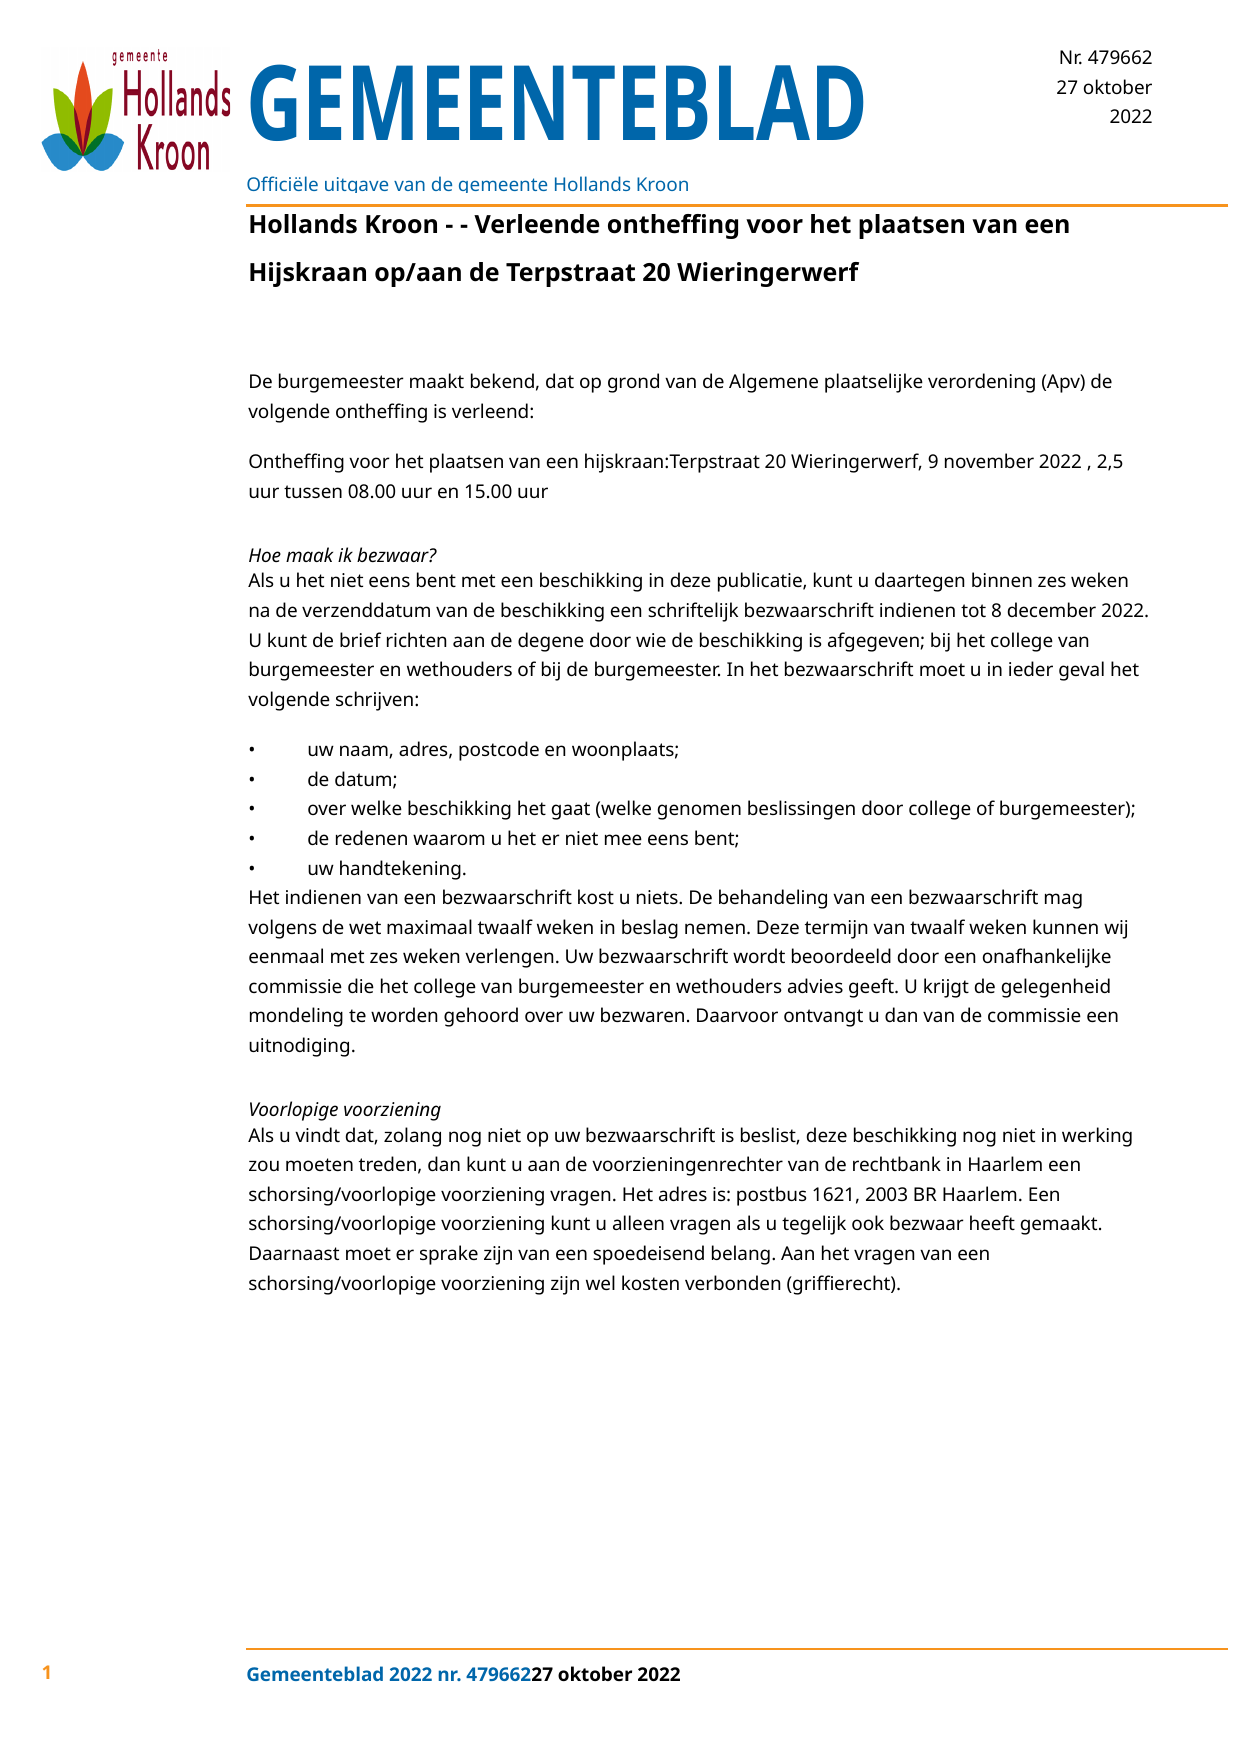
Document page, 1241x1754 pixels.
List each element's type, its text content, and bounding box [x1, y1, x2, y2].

text Ontheffing voor het plaatsen van een hijskraan:Terpstraat 20 Wieringerwerf, 9 november 2022 , 2,5 uur tussen 08.00 uur en 15.00 uur [248, 448, 1152, 504]
list uw naam, adres, postcode en woonplaats; [248, 736, 1152, 762]
text Het indienen van een bezwaarschrift kost u niets. De behandeling van een bezwaarschrift mag volgens de wet maximaal twaalf weken in beslag nemen. Deze termijn van twaalf weken kunnen wij eenmaal met zes weken verlengen. Uw bezwaarschrift wordt beoordeeld door een onafhankelijke commissie die het college van burgemeester en wethouders advies geeft. U krijgt de gelegenheid mondeling te worden gehoord over uw bezwaren. Daarvoor ontvangt u dan van de commissie een uitnodiging. [248, 884, 1152, 1058]
list uw handtekening. [248, 855, 1152, 880]
list de datum; [248, 766, 1152, 792]
text Als u vindt dat, zolang nog niet op uw bezwaarschrift is beslist, deze beschikking nog niet in werking zou moeten treden, dan kunt u aan de voorzieningenrechter van de rechtbank in Haarlem een schorsing/voorlopige voorziening vragen. Het adres is: postbus 1621, 2003 BR Haarlem. Een schorsing/voorlopige voorziening kunt u alleen vragen als u tegelijk ook bezwaar heeft gemaakt. Daarnaast moet er sprake zijn van een spoedeisend belang. Aan het vragen van een schorsing/voorlopige voorziening zijn wel kosten verbonden (griffierecht). [248, 1122, 1152, 1296]
text Voorlopige voorziening [248, 1096, 1152, 1122]
text Hoe maak ik bezwaar? [248, 542, 1152, 568]
text De burgemeester maakt bekend, dat op grond van de Algemene plaatselijke verordening (Apv) de volgende ontheffing is verleend: [248, 368, 1152, 424]
list de redenen waarom u het er niet mee eens bent; [248, 825, 1152, 851]
picture [41, 47, 231, 172]
text Hollands Kroon - - Verleende ontheffing voor het plaatsen van een Hijskraan op/aan de Terpstraat 20 Wieringerwerf [248, 207, 1152, 288]
text Als u het niet eens bent met een beschikking in deze publicatie, kunt u daartegen binnen zes weken na de verzenddatum van de beschikking een schriftelijk bezwaarschrift indienen tot 8 december 2022. U kunt de brief richten aan de degene door wie de beschikking is afgegeven; bij het college van burgemeester en wethouders of bij de burgemeester. In het bezwaarschrift moet u in ieder geval het volgende schrijven: [248, 568, 1152, 712]
list over welke beschikking het gaat (welke genomen beslissingen door college of burgemeester); [248, 796, 1152, 821]
